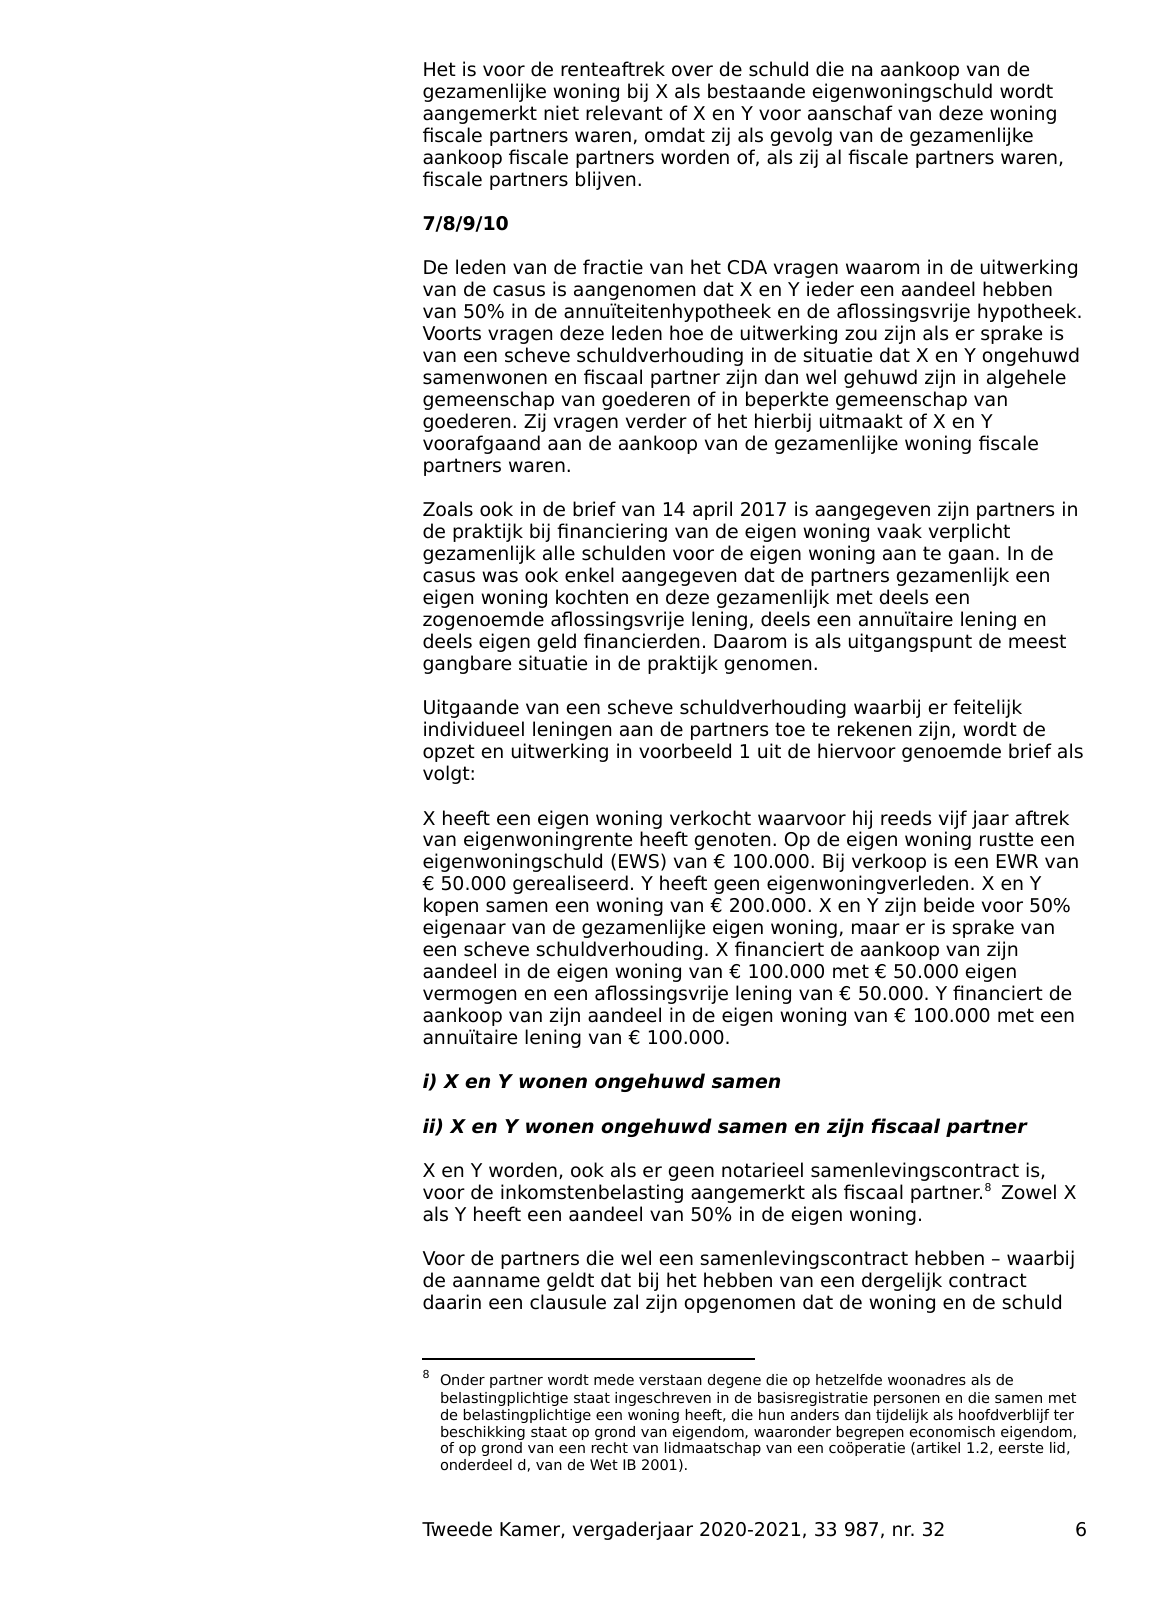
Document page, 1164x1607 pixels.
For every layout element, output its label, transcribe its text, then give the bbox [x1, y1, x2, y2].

subtitle 7/8/9/10 [422, 213, 1087, 235]
text X en Y worden, ook als er geen notarieel samenlevingscontract is, voor de inkomstenbelasting aangemerkt als fiscaal partner. Zowel X als Y heeft een aandeel van 50% in de eigen woning. [422, 1160, 1087, 1226]
subtitle ii) X en Y wonen ongehuwd samen en zijn fiscaal partner [422, 1116, 1087, 1137]
text Uitgaande van een scheve schuldverhouding waarbij er feitelijk individueel leningen aan de partners toe te rekenen zijn, wordt de opzet en uitwerking in voorbeeld 1 uit de hiervoor genoemde brief als volgt: [422, 697, 1087, 785]
text Voor de partners die wel een samenlevingscontract hebben – waarbij de aanname geldt dat bij het hebben van een dergelijk contract daarin een clausule zal zijn opgenomen dat de woning en de schuld [422, 1248, 1087, 1314]
text Zoals ook in de brief van 14 april 2017 is aangegeven zijn partners in de praktijk bij financiering van de eigen woning vaak verplicht gezamenlijk alle schulden voor de eigen woning aan te gaan. In de casus was ook enkel aangegeven dat de partners gezamenlijk een eigen woning kochten en deze gezamenlijk met deels een zogenoemde aflossingsvrije lening, deels een annuïtaire lening en deels eigen geld financierden. Daarom is als uitgangspunt de meest gangbare situatie in de praktijk genomen. [422, 499, 1087, 675]
subtitle i) X en Y wonen ongehuwd samen [422, 1071, 1087, 1093]
text Onder partner wordt mede verstaan degene die op hetzelfde woonadres als de belastingplichtige staat ingeschreven in de basisregistratie personen en die samen met de belastingplichtige een woning heeft, die hun anders dan tijdelijk als hoofdverblijf ter beschikking staat op grond van eigendom, waaronder begrepen economisch eigendom, of op grond van een recht van lidmaatschap van een coöperatie (artikel 1.2, eerste lid, onderdeel d, van de Wet IB 2001). [422, 1368, 1087, 1474]
text X heeft een eigen woning verkocht waarvoor hij reeds vijf jaar aftrek van eigenwoningrente heeft genoten. Op de eigen woning rustte een eigenwoningschuld (EWS) van € 100.000. Bij verkoop is een EWR van € 50.000 gerealiseerd. Y heeft geen eigenwoningverleden. X en Y kopen samen een woning van € 200.000. X en Y zijn beide voor 50% eigenaar van de gezamenlijke eigen woning, maar er is sprake van een scheve schuldverhouding. X financiert de aankoop van zijn aandeel in de eigen woning van € 100.000 met € 50.000 eigen vermogen en een aflossingsvrije lening van € 50.000. Y financiert de aankoop van zijn aandeel in de eigen woning van € 100.000 met een annuïtaire lening van € 100.000. [422, 807, 1087, 1049]
text De leden van de fractie van het CDA vragen waarom in de uitwerking van de casus is aangenomen dat X en Y ieder een aandeel hebben van 50% in de annuïteitenhypotheek en de aflossingsvrije hypotheek. Voorts vragen deze leden hoe de uitwerking zou zijn als er sprake is van een scheve schuldverhouding in de situatie dat X en Y ongehuwd samenwonen en fiscaal partner zijn dan wel gehuwd zijn in algehele gemeenschap van goederen of in beperkte gemeenschap van goederen. Zij vragen verder of het hierbij uitmaakt of X en Y voorafgaand aan de aankoop van de gezamenlijke woning fiscale partners waren. [422, 257, 1087, 477]
text Het is voor de renteaftrek over de schuld die na aankoop van de gezamenlijke woning bij X als bestaande eigenwoningschuld wordt aangemerkt niet relevant of X en Y voor aanschaf van deze woning fiscale partners waren, omdat zij als gevolg van de gezamenlijke aankoop fiscale partners worden of, als zij al fiscale partners waren, fiscale partners blijven. [422, 59, 1087, 191]
